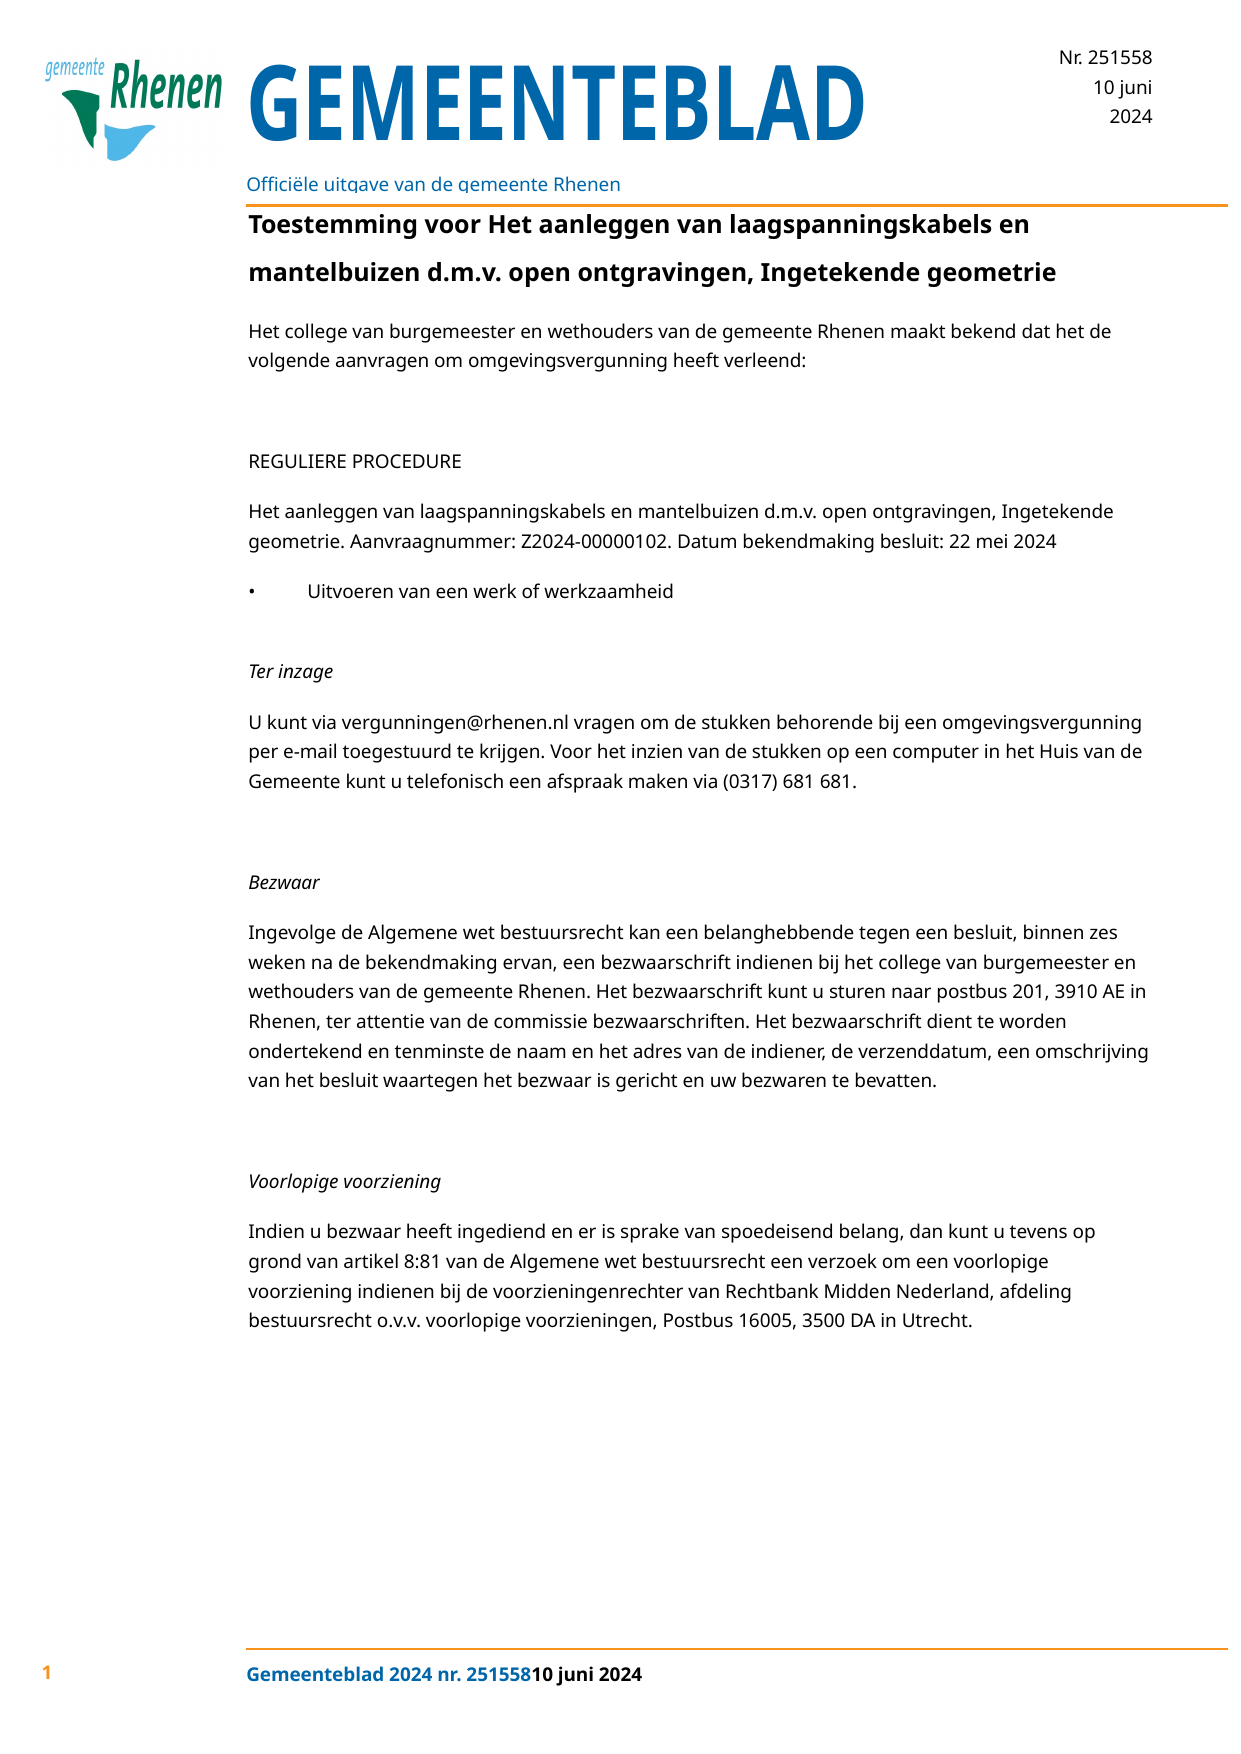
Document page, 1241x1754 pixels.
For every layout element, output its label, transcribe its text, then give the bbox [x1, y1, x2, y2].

text Voorlopige voorziening [248, 1168, 1152, 1194]
text Indien u bezwaar heeft ingediend en er is sprake van spoedeisend belang, dan kunt u tevens op grond van artikel 8:81 van de Algemene wet bestuursrecht een verzoek om een voorlopige voorziening indienen bij de voorzieningenrechter van Rechtbank Midden Nederland, afdeling bestuursrecht o.v.v. voorlopige voorzieningen, Postbus 16005, 3500 DA in Utrecht. [248, 1219, 1152, 1333]
picture [41, 47, 231, 172]
text Toestemming voor Het aanleggen van laagspanningskabels en mantelbuizen d.m.v. open ontgravingen, Ingetekende geometrie [248, 207, 1152, 288]
text Ter inzage [248, 659, 1152, 684]
text Bezwaar [248, 869, 1152, 895]
list Uitvoeren van een werk of werkzaamheid [248, 579, 1152, 604]
text U kunt via vergunningen@rhenen.nl vragen om de stukken behorende bij een omgevingsvergunning per e-mail toegestuurd te krijgen. Voor het inzien van de stukken op een computer in het Huis van de Gemeente kunt u telefonisch een afspraak maken via (0317) 681 681. [248, 709, 1152, 794]
text Ingevolge de Algemene wet bestuursrecht kan een belanghebbende tegen een besluit, binnen zes weken na de bekendmaking ervan, een bezwaarschrift indienen bij het college van burgemeester en wethouders van de gemeente Rhenen. Het bezwaarschrift kunt u sturen naar postbus 201, 3910 AE in Rhenen, ter attentie van de commissie bezwaarschriften. Het bezwaarschrift dient te worden ondertekend en tenminste de naam en het adres van de indiener, de verzenddatum, een omschrijving van het besluit waartegen het bezwaar is gericht en uw bezwaren te bevatten. [248, 919, 1152, 1093]
text Het college van burgemeester en wethouders van de gemeente Rhenen maakt bekend dat het de volgende aanvragen om omgevingsvergunning heeft verleend: [248, 318, 1152, 373]
text Het aanleggen van laagspanningskabels en mantelbuizen d.m.v. open ontgravingen, Ingetekende geometrie. Aanvraagnummer: Z2024-00000102. Datum bekendmaking besluit: 22 mei 2024 [248, 499, 1152, 554]
text REGULIERE PROCEDURE [248, 448, 1152, 474]
